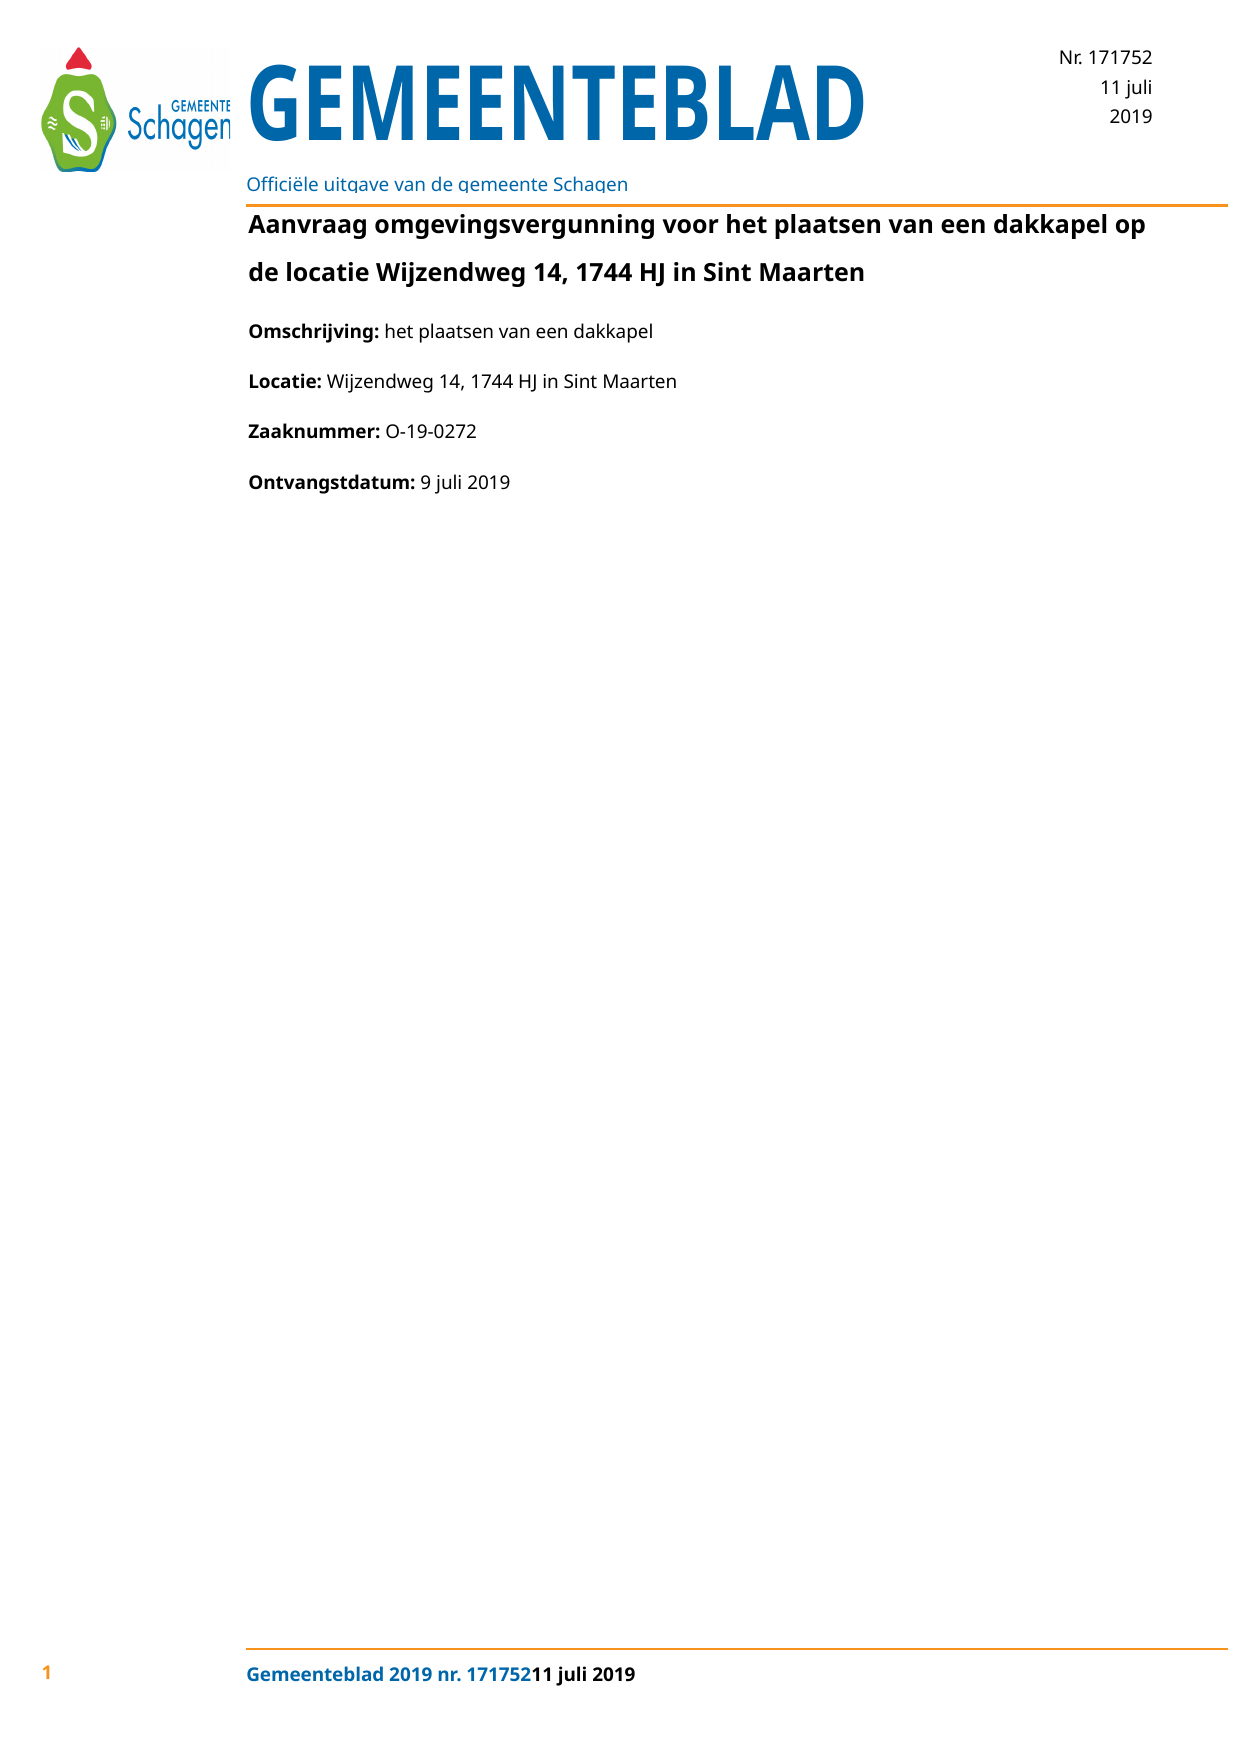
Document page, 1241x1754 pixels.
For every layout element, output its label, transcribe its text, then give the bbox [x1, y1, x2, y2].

text Ontvangstdatum: 9 juli 2019 [248, 469, 1152, 495]
text Locatie: Wijzendweg 14, 1744 HJ in Sint Maarten [248, 368, 1152, 394]
text Omschrijving: het plaatsen van een dakkapel [248, 318, 1152, 344]
text Aanvraag omgevingsvergunning voor het plaatsen van een dakkapel op de locatie Wijzendweg 14, 1744 HJ in Sint Maarten [248, 207, 1152, 288]
text Zaaknummer: O-19-0272 [248, 419, 1152, 444]
picture [41, 47, 231, 172]
